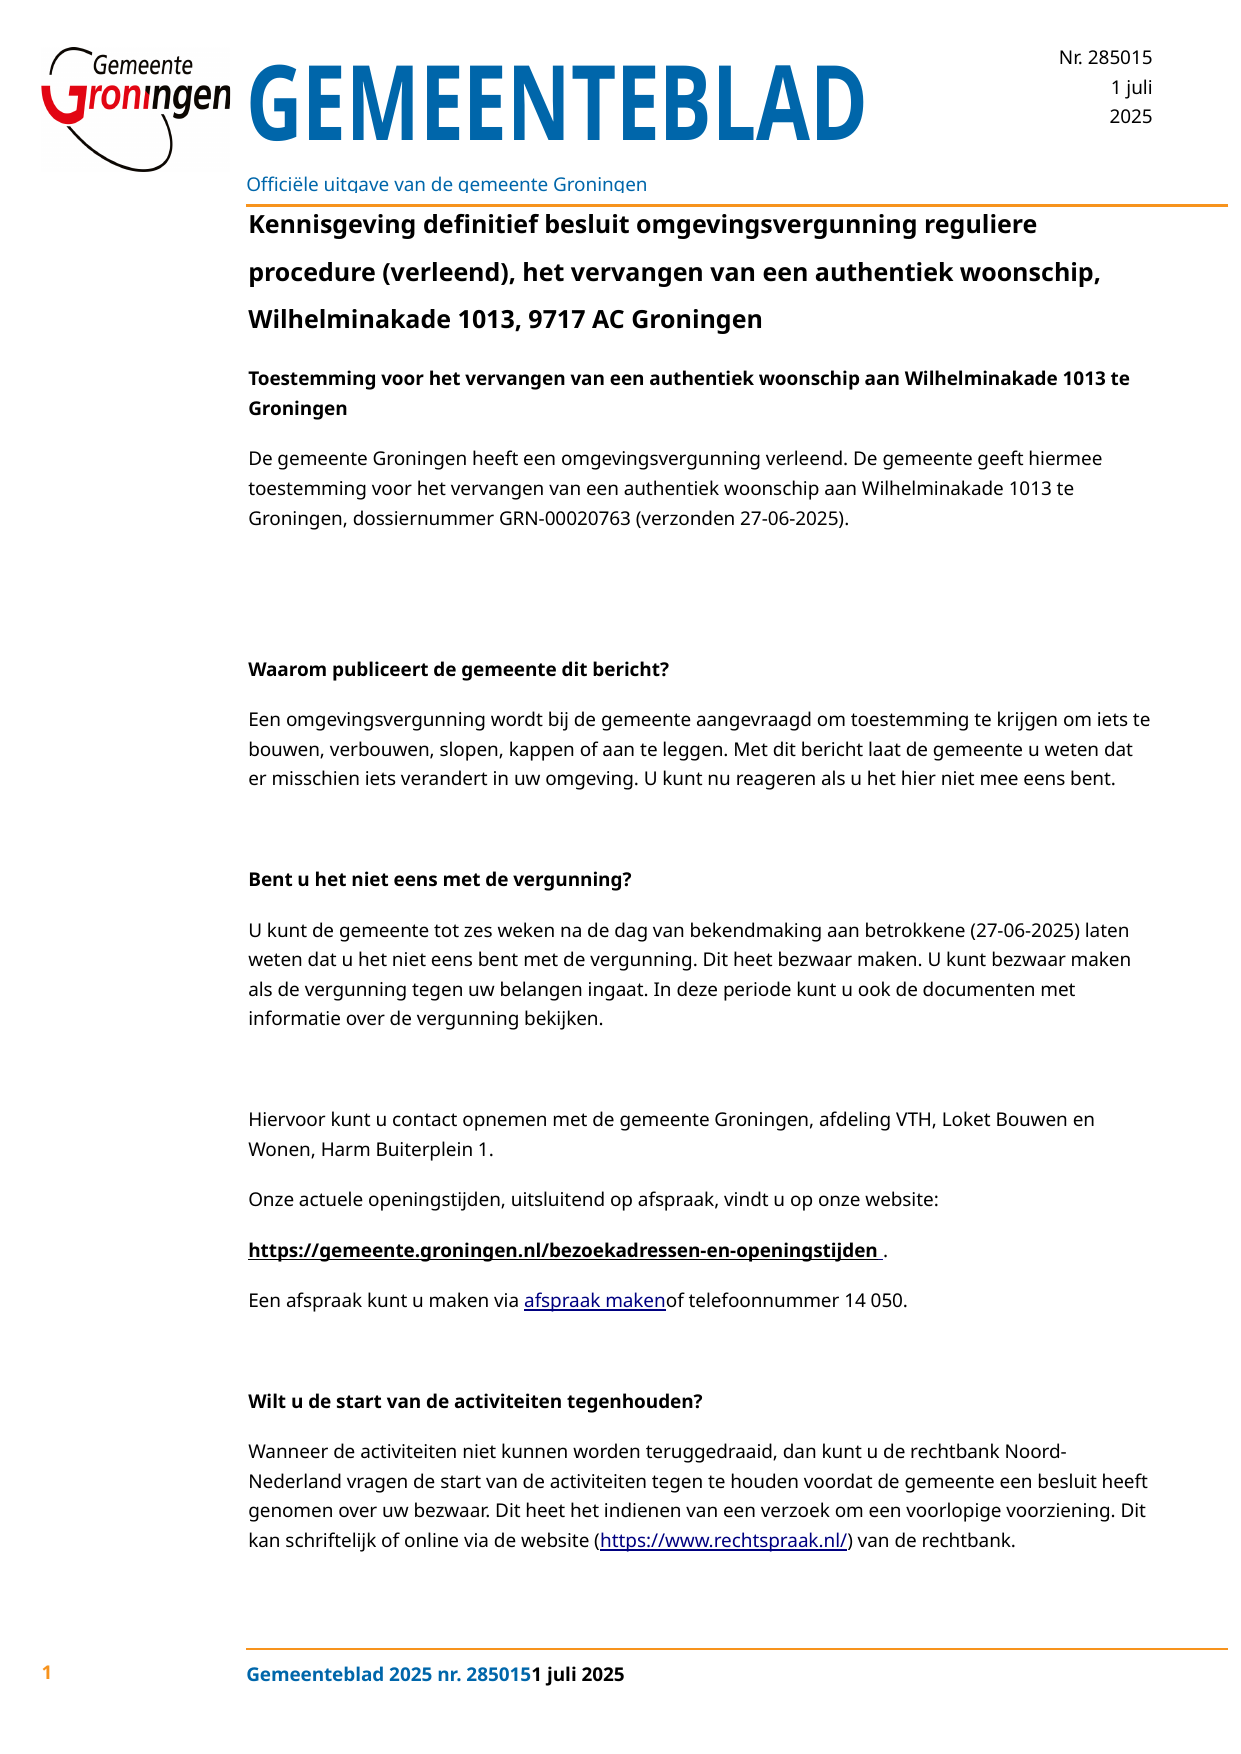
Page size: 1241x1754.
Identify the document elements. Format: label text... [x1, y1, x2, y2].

text https://gemeente.groningen.nl/bezoekadressen-en-openingstijden . [248, 1237, 1152, 1262]
text Waarom publiceert de gemeente dit bericht? [248, 656, 1152, 682]
text Onze actuele openingstijden, uitsluitend op afspraak, vindt u op onze website: [248, 1186, 1152, 1212]
picture [41, 47, 231, 172]
text Hiervoor kunt u contact opnemen met de gemeente Groningen, afdeling VTH, Loket Bouwen en Wonen, Harm Buiterplein 1. [248, 1106, 1152, 1162]
text Toestemming voor het vervangen van een authentiek woonschip aan Wilhelminakade 1013 te Groningen [248, 366, 1152, 421]
text Kennisgeving definitief besluit omgevingsvergunning reguliere procedure (verleend), het vervangen van een authentiek woonschip, Wilhelminakade 1013, 9717 AC Groningen [248, 207, 1152, 336]
text Wanneer de activiteiten niet kunnen worden teruggedraaid, dan kunt u de rechtbank Noord-Nederland vragen de start van de activiteiten tegen te houden voordat de gemeente een besluit heeft genomen over uw bezwaar. Dit heet het indienen van een verzoek om een voorlopige voorziening. Dit kan schriftelijk of online via de website (https://www.rechtspraak.nl/) van de rechtbank. [248, 1438, 1152, 1553]
text Wilt u de start van de activiteiten tegenhouden? [248, 1388, 1152, 1414]
text Een omgevingsvergunning wordt bij de gemeente aangevraagd om toestemming te krijgen om iets te bouwen, verbouwen, slopen, kappen of aan te leggen. Met dit bericht laat de gemeente u weten dat er misschien iets verandert in uw omgeving. U kunt nu reageren als u het hier niet mee eens bent. [248, 706, 1152, 791]
text Een afspraak kunt u maken via afspraak makenof telefoonnummer 14 050. [248, 1287, 1152, 1313]
text De gemeente Groningen heeft een omgevingsvergunning verleend. De gemeente geeft hiermee toestemming voor het vervangen van een authentiek woonschip aan Wilhelminakade 1013 te Groningen, dossiernummer GRN-00020763 (verzonden 27-06-2025). [248, 446, 1152, 530]
text Bent u het niet eens met de vergunning? [248, 866, 1152, 892]
text U kunt de gemeente tot zes weken na de dag van bekendmaking aan betrokkene (27-06-2025) laten weten dat u het niet eens bent met de vergunning. Dit heet bezwaar maken. U kunt bezwaar maken als de vergunning tegen uw belangen ingaat. In deze periode kunt u ook de documenten met informatie over de vergunning bekijken. [248, 917, 1152, 1031]
